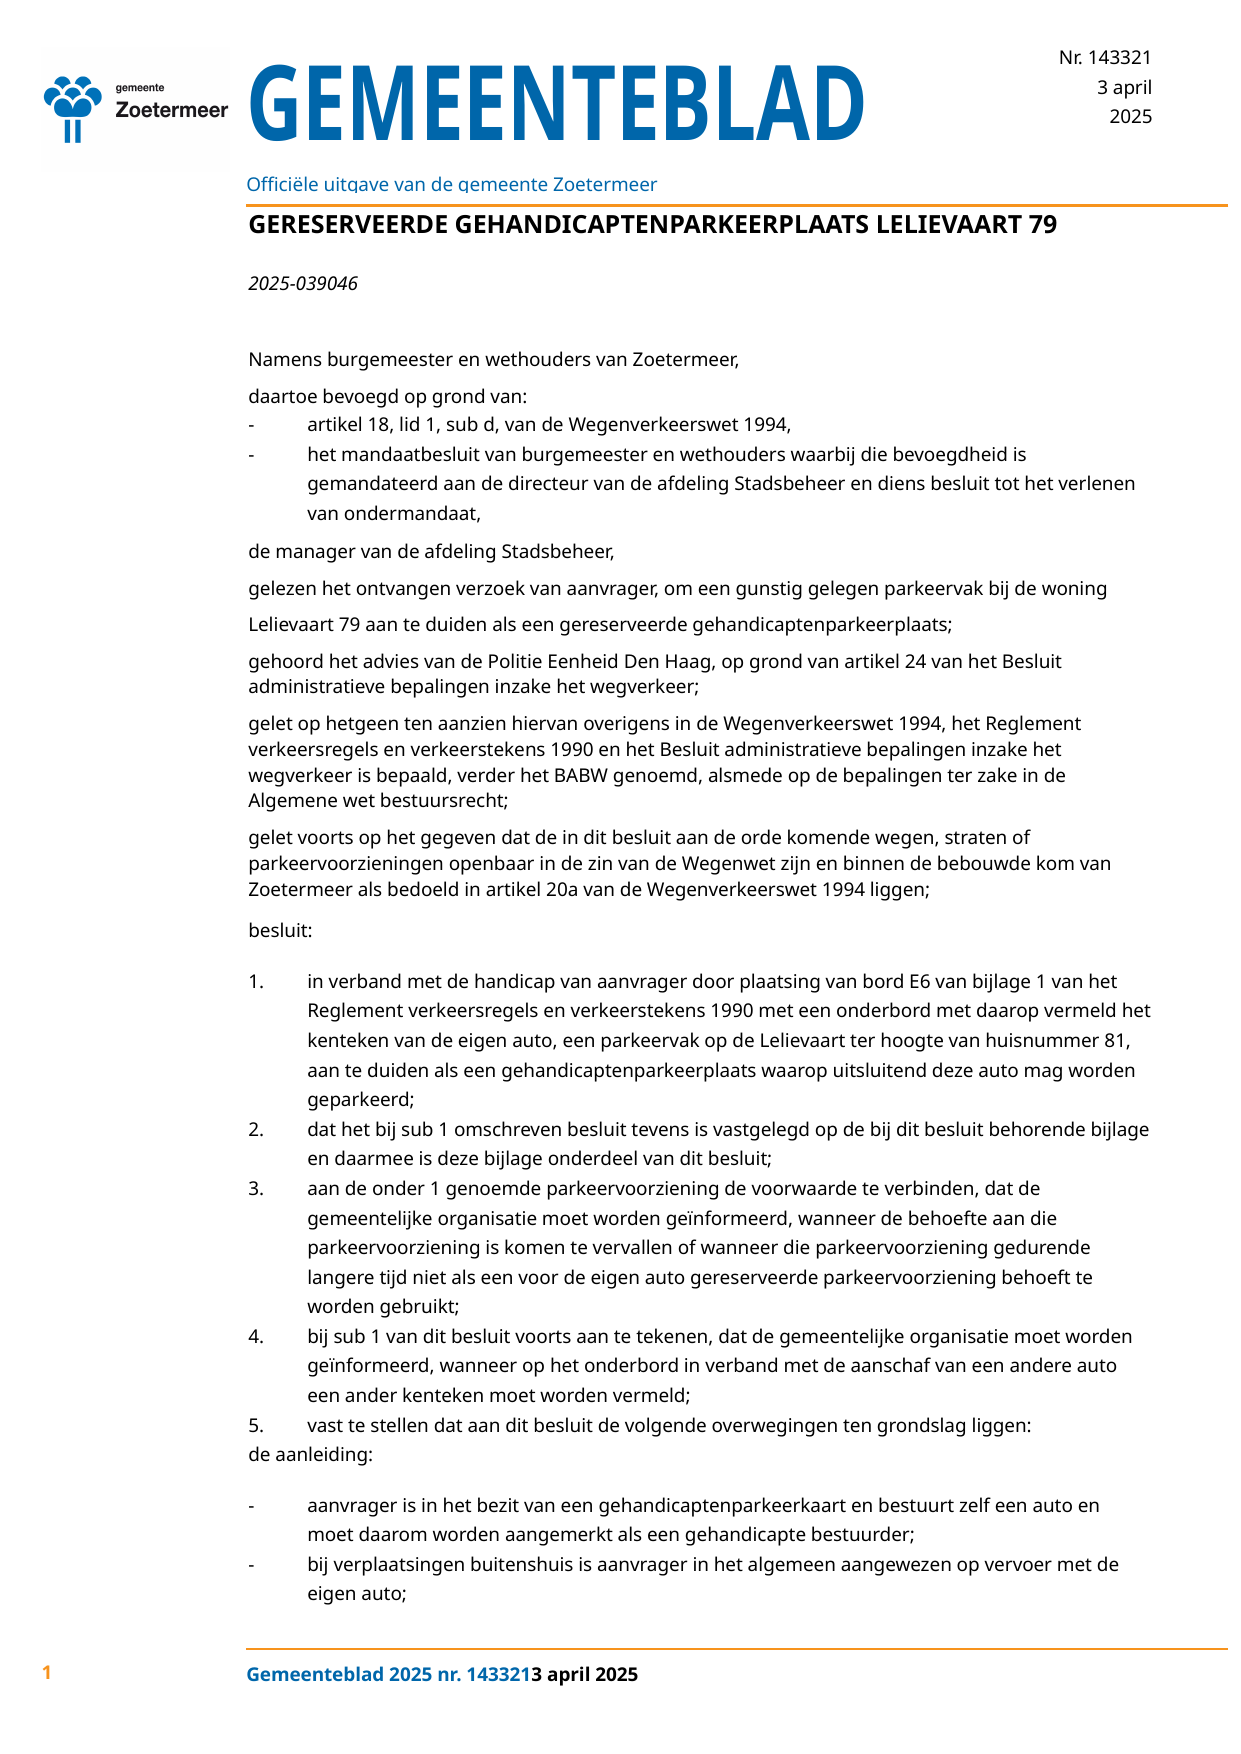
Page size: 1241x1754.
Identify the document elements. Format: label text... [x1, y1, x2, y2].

list bij sub 1 van dit besluit voorts aan te tekenen, dat de gemeentelijke organisatie moet worden geïnformeerd, wanneer op het onderbord in verband met de aanschaf van een andere auto een ander kenteken moet worden vermeld; [248, 1323, 1152, 1408]
picture [41, 47, 231, 172]
list vast te stellen dat aan dit besluit de volgende overwegingen ten grondslag liggen: [248, 1412, 1152, 1438]
list aanvrager is in het bezit van een gehandicaptenparkeerkaart en bestuurt zelf een auto en moet daarom worden aangemerkt als een gehandicapte bestuurder; [248, 1492, 1152, 1547]
list het mandaatbesluit van burgemeester en wethouders waarbij die bevoegdheid is gemandateerd aan de directeur van de afdeling Stadsbeheer en diens besluit tot het verlenen van ondermandaat, [248, 441, 1152, 526]
text besluit: [248, 918, 1152, 943]
text gehoord het advies van de Politie Eenheid Den Haag, op grond van artikel 24 van het Besluit administratieve bepalingen inzake het wegverkeer; [248, 648, 1152, 699]
text 2025-039046 [248, 270, 1152, 296]
list bij verplaatsingen buitenshuis is aanvrager in het algemeen aangewezen op vervoer met de eigen auto; [248, 1551, 1152, 1606]
text de aanleiding: [248, 1441, 1152, 1467]
text gelezen het ontvangen verzoek van aanvrager, om een gunstig gelegen parkeervak bij de woning [248, 575, 1152, 600]
list aan de onder 1 genoemde parkeervoorziening de voorwaarde te verbinden, dat de gemeentelijke organisatie moet worden geïnformeerd, wanneer de behoefte aan die parkeervoorziening is komen te vervallen of wanneer die parkeervoorziening gedurende langere tijd niet als een voor de eigen auto gereserveerde parkeervoorziening behoeft te worden gebruikt; [248, 1175, 1152, 1319]
text gelet op hetgeen ten aanzien hiervan overigens in de Wegenverkeerswet 1994, het Reglement verkeersregels en verkeerstekens 1990 en het Besluit administratieve bepalingen inzake het wegverkeer is bepaald, verder het BABW genoemd, alsmede op de bepalingen ter zake in de Algemene wet bestuursrecht; [248, 710, 1152, 813]
text Lelievaart 79 aan te duiden als een gereserveerde gehandicaptenparkeerplaats; [248, 611, 1152, 637]
list in verband met de handicap van aanvrager door plaatsing van bord E6 van bijlage 1 van het Reglement verkeersregels en verkeerstekens 1990 met een onderbord met daarop vermeld het kenteken van de eigen auto, een parkeervak op de Lelievaart ter hoogte van huisnummer 81, aan te duiden als een gehandicaptenparkeerplaats waarop uitsluitend deze auto mag worden geparkeerd; [248, 968, 1152, 1112]
text de manager van de afdeling Stadsbeheer, [248, 538, 1152, 564]
text Namens burgemeester en wethouders van Zoetermeer, [248, 346, 1152, 372]
text daartoe bevoegd op grond van: [248, 383, 1152, 409]
text GERESERVEERDE GEHANDICAPTENPARKEERPLAATS LELIEVAART 79 [248, 207, 1152, 241]
text gelet voorts op het gegeven dat de in dit besluit aan de orde komende wegen, straten of parkeervoorzieningen openbaar in de zin van de Wegenwet zijn en binnen de bebouwde kom van Zoetermeer als bedoeld in artikel 20a van de Wegenverkeerswet 1994 liggen; [248, 824, 1152, 901]
list artikel 18, lid 1, sub d, van de Wegenverkeerswet 1994, [248, 411, 1152, 437]
list dat het bij sub 1 omschreven besluit tevens is vastgelegd op de bij dit besluit behorende bijlage en daarmee is deze bijlage onderdeel van dit besluit; [248, 1116, 1152, 1171]
